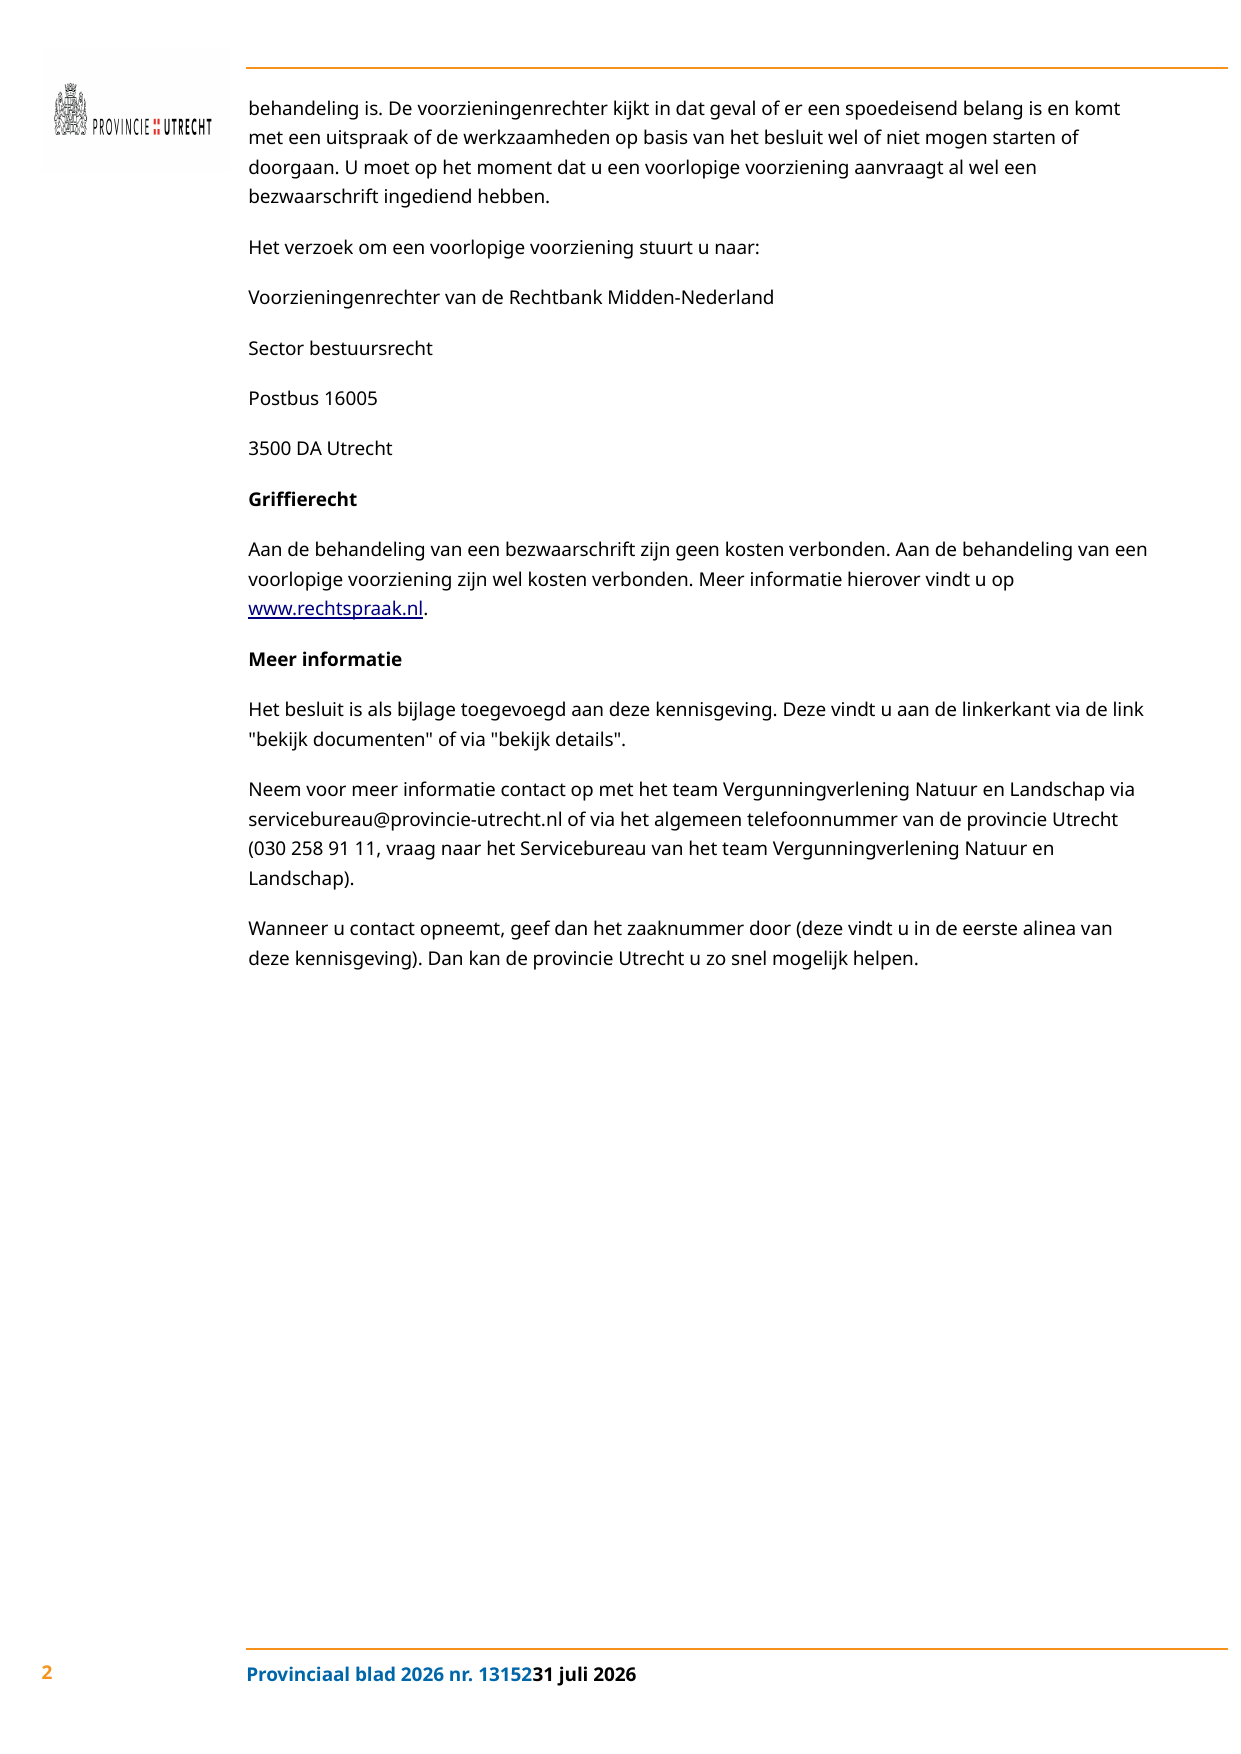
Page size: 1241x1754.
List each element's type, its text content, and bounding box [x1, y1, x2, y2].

text Het besluit is als bijlage toegevoegd aan deze kennisgeving. Deze vindt u aan de linkerkant via de link "bekijk documenten" of via "bekijk details". [248, 696, 1152, 752]
text Neem voor meer informatie contact op met het team Vergunningverlening Natuur en Landschap via servicebureau@provincie-utrecht.nl of via het algemeen telefoonnummer van de provincie Utrecht (030 258 91 11, vraag naar het Servicebureau van het team Vergunningverlening Natuur en Landschap). [248, 776, 1152, 891]
text Sector bestuursrecht [248, 335, 1152, 361]
text Wanneer u contact opneemt, geef dan het zaaknummer door (deze vindt u in de eerste alinea van deze kennisgeving). Dan kan de provincie Utrecht u zo snel mogelijk helpen. [248, 916, 1152, 971]
text Griffierecht [248, 486, 1152, 512]
text Voorzieningenrechter van de Rechtbank Midden-Nederland [248, 284, 1152, 310]
text 3500 DA Utrecht [248, 436, 1152, 461]
text Het verzoek om een voorlopige voorziening stuurt u naar: [248, 234, 1152, 260]
text Meer informatie [248, 646, 1152, 672]
text Aan de behandeling van een bezwaarschrift zijn geen kosten verbonden. Aan de behandeling van een voorlopige voorziening zijn wel kosten verbonden. Meer informatie hierover vindt u op www.rechtspraak.nl. [248, 536, 1152, 621]
text behandeling is. De voorzieningenrechter kijkt in dat geval of er een spoedeisend belang is en komt met een uitspraak of de werkzaamheden op basis van het besluit wel of niet mogen starten of doorgaan. U moet op het moment dat u een voorlopige voorziening aanvraagt al wel een bezwaarschrift ingediend hebben. [248, 95, 1152, 209]
picture [41, 47, 231, 172]
text Postbus 16005 [248, 385, 1152, 411]
